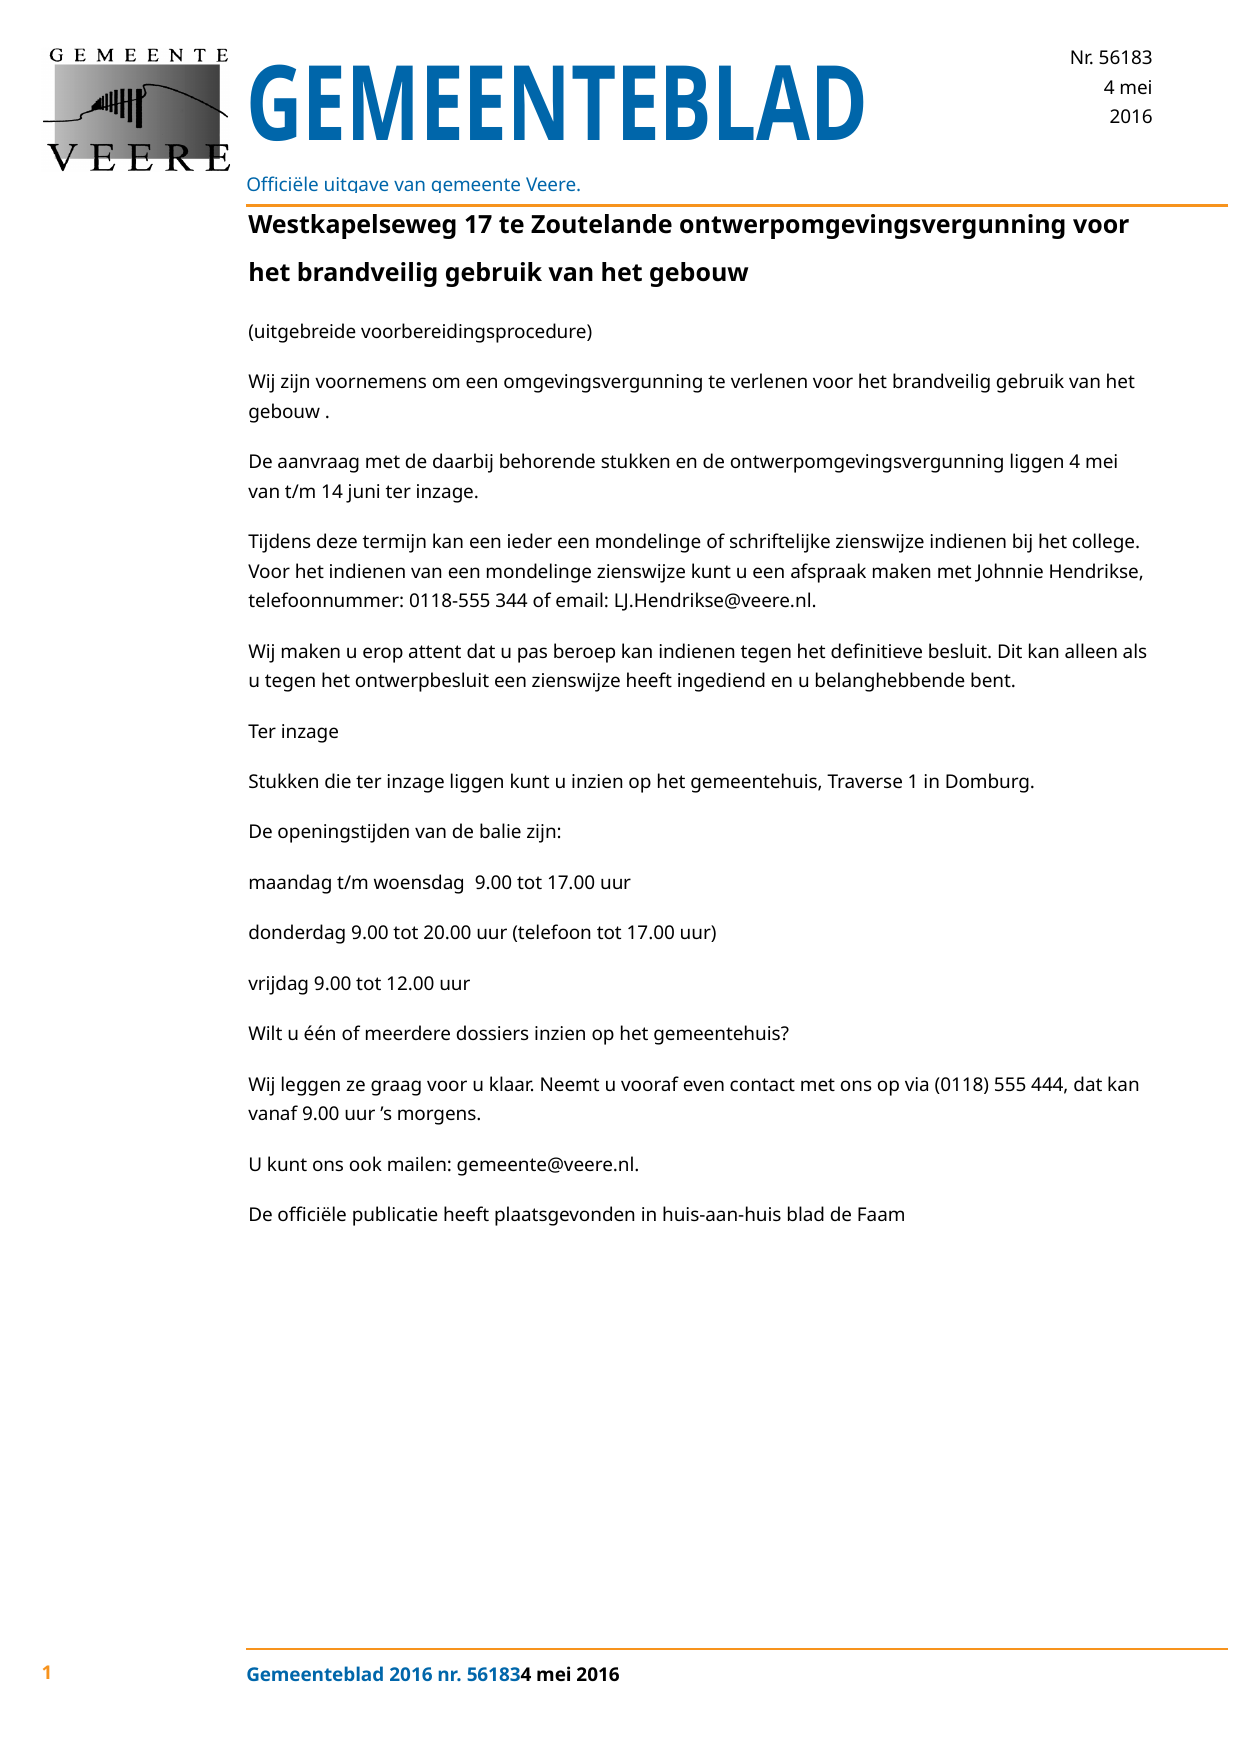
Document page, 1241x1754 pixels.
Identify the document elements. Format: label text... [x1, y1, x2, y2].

text vrijdag 9.00 tot 12.00 uur [248, 970, 1152, 996]
text Wij zijn voornemens om een omgevingsvergunning te verlenen voor het brandveilig gebruik van het gebouw . [248, 368, 1152, 424]
text Stukken die ter inzage liggen kunt u inzien op het gemeentehuis, Traverse 1 in Domburg. [248, 768, 1152, 794]
text De aanvraag met de daarbij behorende stukken en de ontwerpomgevingsvergunning liggen 4 mei van t/m 14 juni ter inzage. [248, 448, 1152, 504]
text De openingstijden van de balie zijn: [248, 819, 1152, 844]
text Wilt u één of meerdere dossiers inzien op het gemeentehuis? [248, 1020, 1152, 1046]
picture [41, 47, 231, 172]
text Wij maken u erop attent dat u pas beroep kan indienen tegen het definitieve besluit. Dit kan alleen als u tegen het ontwerpbesluit een zienswijze heeft ingediend en u belanghebbende bent. [248, 638, 1152, 693]
text (uitgebreide voorbereidingsprocedure) [248, 318, 1152, 344]
text Wij leggen ze graag voor u klaar. Neemt u vooraf even contact met ons op via (0118) 555 444, dat kan vanaf 9.00 uur ’s morgens. [248, 1071, 1152, 1126]
text donderdag 9.00 tot 20.00 uur (telefoon tot 17.00 uur) [248, 919, 1152, 945]
text Ter inzage [248, 718, 1152, 744]
text U kunt ons ook mailen: gemeente@veere.nl. [248, 1151, 1152, 1177]
text maandag t/m woensdag 9.00 tot 17.00 uur [248, 869, 1152, 895]
text Westkapelseweg 17 te Zoutelande ontwerpomgevingsvergunning voor het brandveilig gebruik van het gebouw [248, 207, 1152, 288]
text De officiële publicatie heeft plaatsgevonden in huis-aan-huis blad de Faam [248, 1201, 1152, 1227]
text Tijdens deze termijn kan een ieder een mondelinge of schriftelijke zienswijze indienen bij het college. Voor het indienen van een mondelinge zienswijze kunt u een afspraak maken met Johnnie Hendrikse, telefoonnummer: 0118-555 344 of email: LJ.Hendrikse@veere.nl. [248, 528, 1152, 613]
